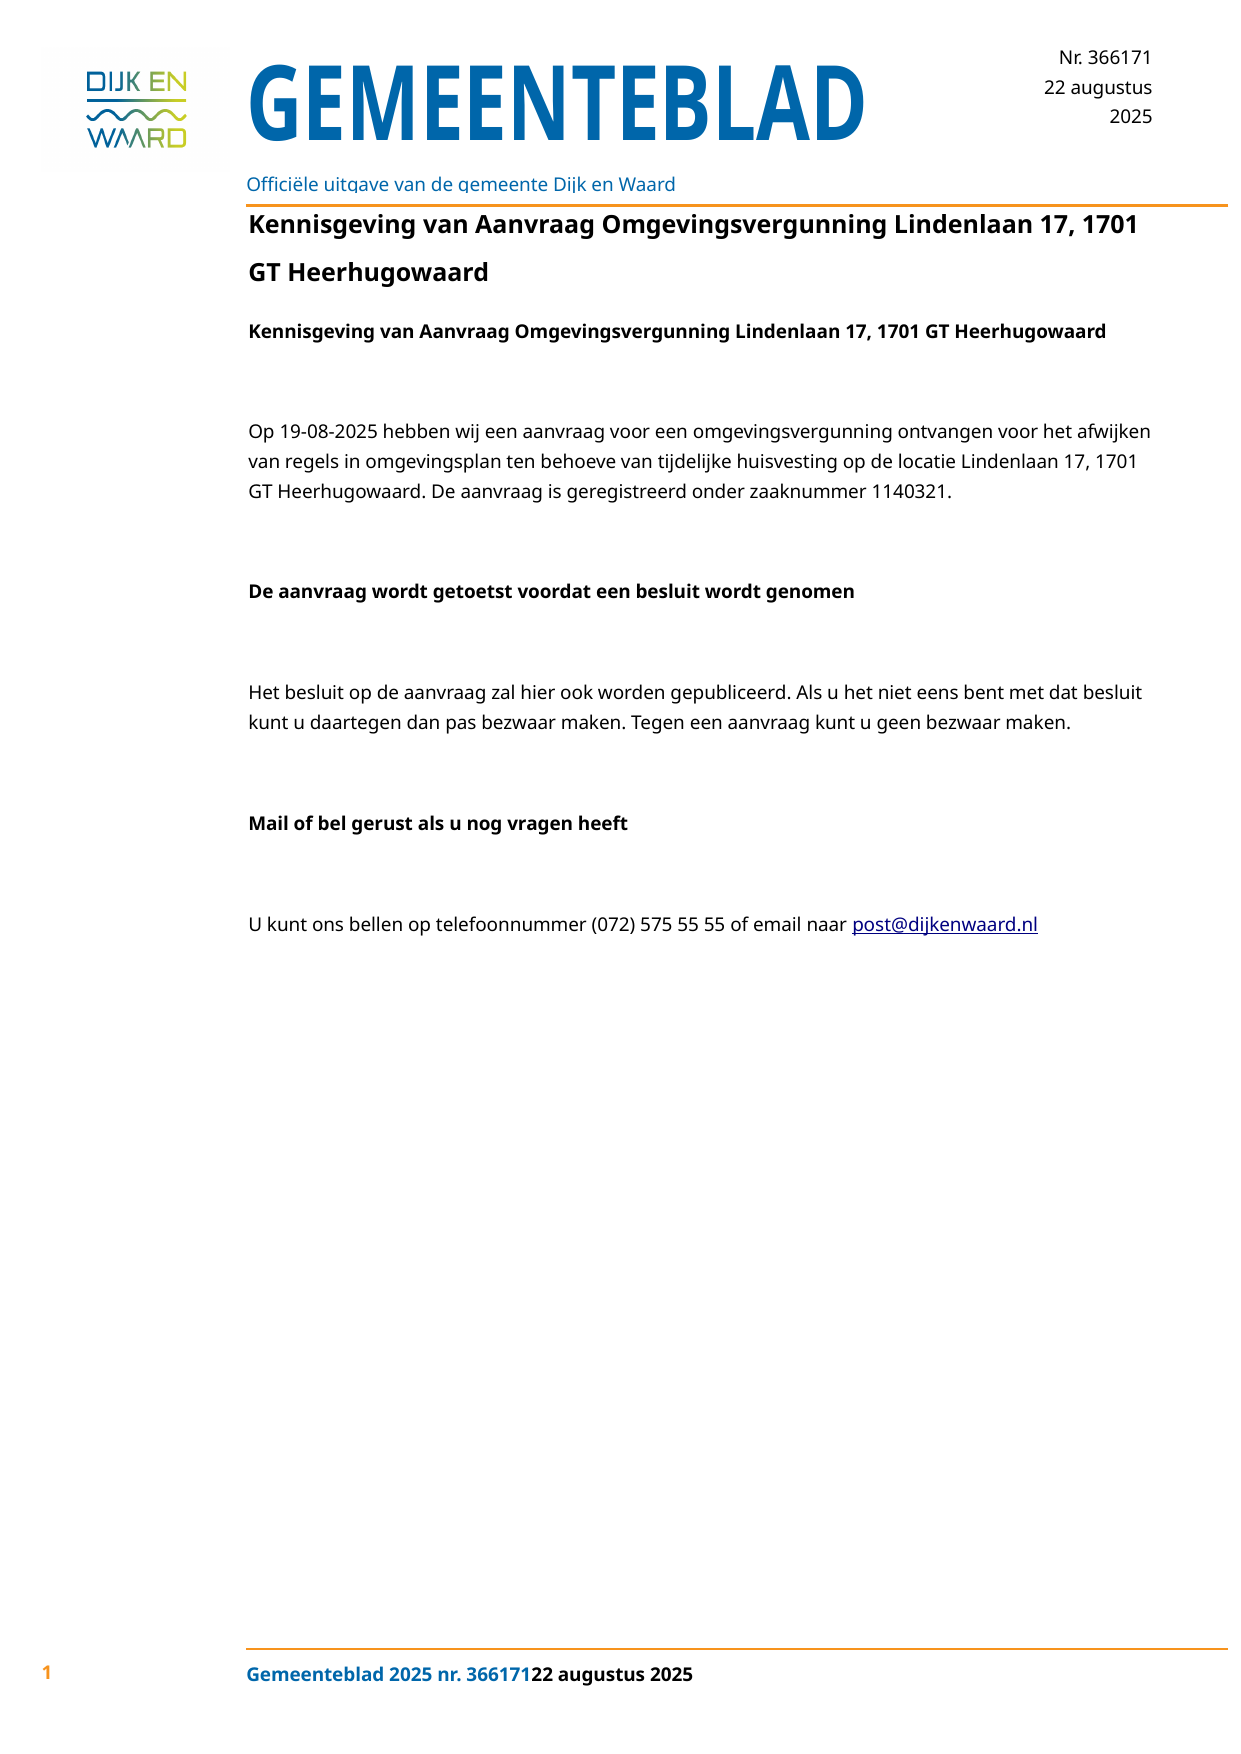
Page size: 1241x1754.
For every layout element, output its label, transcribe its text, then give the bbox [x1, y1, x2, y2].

text Het besluit op de aanvraag zal hier ook worden gepubliceerd. Als u het niet eens bent met dat besluit kunt u daartegen dan pas bezwaar maken. Tegen een aanvraag kunt u geen bezwaar maken. [248, 679, 1152, 735]
text Kennisgeving van Aanvraag Omgevingsvergunning Lindenlaan 17, 1701 GT Heerhugowaard [248, 318, 1152, 344]
text De aanvraag wordt getoetst voordat een besluit wordt genomen [248, 579, 1152, 604]
picture [41, 47, 231, 172]
text Mail of bel gerust als u nog vragen heeft [248, 810, 1152, 836]
text Kennisgeving van Aanvraag Omgevingsvergunning Lindenlaan 17, 1701 GT Heerhugowaard [248, 207, 1152, 288]
text U kunt ons bellen op telefoonnummer (072) 575 55 55 of email naar post@dijkenwaard.nl [248, 911, 1152, 937]
text Op 19-08-2025 hebben wij een aanvraag voor een omgevingsvergunning ontvangen voor het afwijken van regels in omgevingsplan ten behoeve van tijdelijke huisvesting op de locatie Lindenlaan 17, 1701 GT Heerhugowaard. De aanvraag is geregistreerd onder zaaknummer 1140321. [248, 419, 1152, 504]
